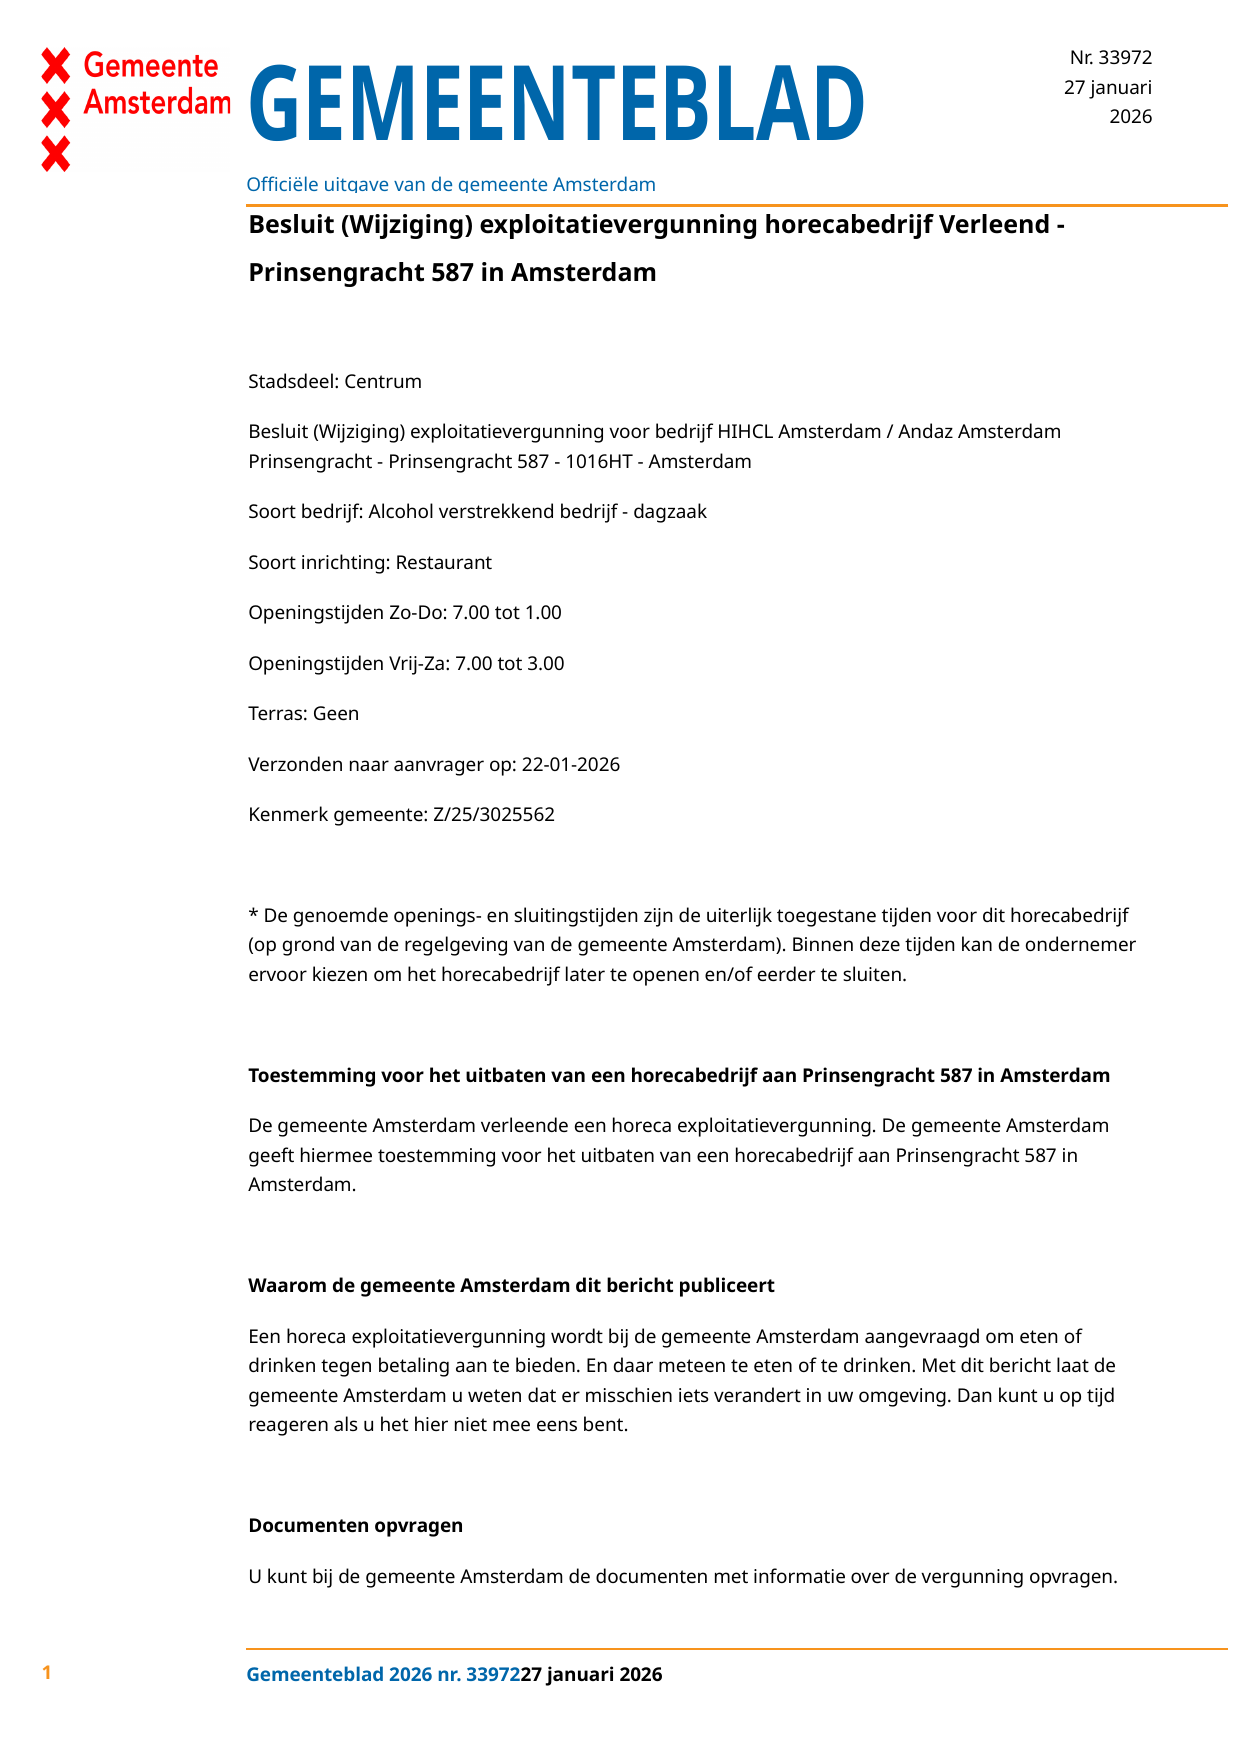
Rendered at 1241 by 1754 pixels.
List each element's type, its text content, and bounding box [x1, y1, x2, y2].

text Verzonden naar aanvrager op: 22-01-2026 [248, 751, 1152, 777]
text Soort inrichting: Restaurant [248, 549, 1152, 575]
text Soort bedrijf: Alcohol verstrekkend bedrijf - dagzaak [248, 499, 1152, 524]
text Openingstijden Zo-Do: 7.00 tot 1.00 [248, 599, 1152, 625]
text Terras: Geen [248, 700, 1152, 726]
text Besluit (Wijziging) exploitatievergunning voor bedrijf HIHCL Amsterdam / Andaz Amsterdam Prinsengracht - Prinsengracht 587 - 1016HT - Amsterdam [248, 419, 1152, 474]
text Openingstijden Vrij-Za: 7.00 tot 3.00 [248, 650, 1152, 676]
text Stadsdeel: Centrum [248, 368, 1152, 394]
text * De genoemde openings- en sluitingstijden zijn de uiterlijk toegestane tijden voor dit horecabedrijf (op grond van de regelgeving van de gemeente Amsterdam). Binnen deze tijden kan de ondernemer ervoor kiezen om het horecabedrijf later te openen en/of eerder te sluiten. [248, 902, 1152, 987]
text Kenmerk gemeente: Z/25/3025562 [248, 801, 1152, 827]
picture [41, 47, 231, 172]
text Documenten opvragen [248, 1512, 1152, 1538]
text De gemeente Amsterdam verleende een horeca exploitatievergunning. De gemeente Amsterdam geeft hiermee toestemming voor het uitbaten van een horecabedrijf aan Prinsengracht 587 in Amsterdam. [248, 1112, 1152, 1197]
text U kunt bij de gemeente Amsterdam de documenten met informatie over de vergunning opvragen. [248, 1563, 1152, 1589]
text Besluit (Wijziging) exploitatievergunning horecabedrijf Verleend - Prinsengracht 587 in Amsterdam [248, 207, 1152, 288]
text Waarom de gemeente Amsterdam dit bericht publiceert [248, 1272, 1152, 1298]
text Toestemming voor het uitbaten van een horecabedrijf aan Prinsengracht 587 in Amsterdam [248, 1062, 1152, 1088]
text Een horeca exploitatievergunning wordt bij de gemeente Amsterdam aangevraagd om eten of drinken tegen betaling aan te bieden. En daar meteen te eten of te drinken. Met dit bericht laat de gemeente Amsterdam u weten dat er misschien iets verandert in uw omgeving. Dan kunt u op tijd reageren als u het hier niet mee eens bent. [248, 1323, 1152, 1437]
